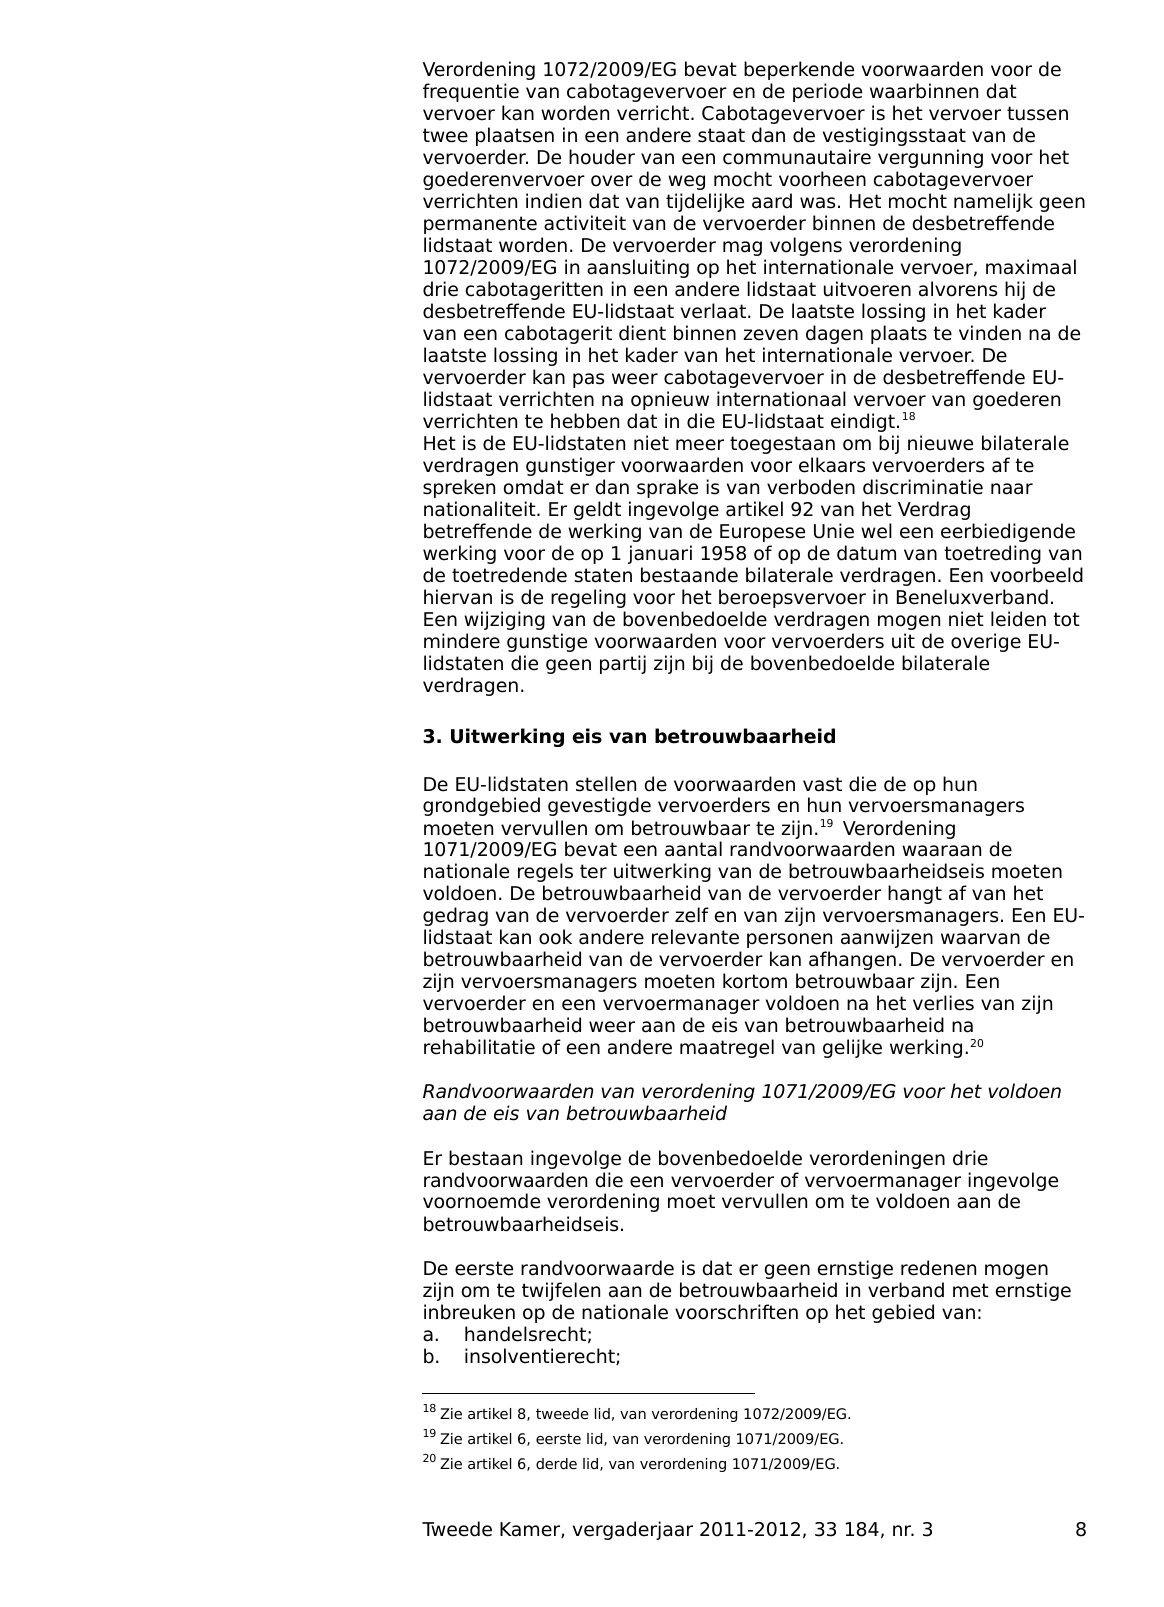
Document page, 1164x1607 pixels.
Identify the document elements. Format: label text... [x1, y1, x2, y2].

text De EU-lidstaten stellen de voorwaarden vast die de op hun grondgebied gevestigde vervoerders en hun vervoersmanagers moeten vervullen om betrouwbaar te zijn. Verordening 1071/2009/EG bevat een aantal randvoorwaarden waaraan de nationale regels ter uitwerking van de betrouwbaarheidseis moeten voldoen. De betrouwbaarheid van de vervoerder hangt af van het gedrag van de vervoerder zelf en van zijn vervoersmanagers. Een EU-lidstaat kan ook andere relevante personen aanwijzen waarvan de betrouwbaarheid van de vervoerder kan afhangen. De vervoerder en zijn vervoersmanagers moeten kortom betrouwbaar zijn. Een vervoerder en een vervoermanager voldoen na het verlies van zijn betrouwbaarheid weer aan de eis van betrouwbaarheid na rehabilitatie of een andere maatregel van gelijke werking. [422, 773, 1087, 1059]
text Zie artikel 8, tweede lid, van verordening 1072/2009/EG. [422, 1402, 1087, 1424]
text Zie artikel 6, derde lid, van verordening 1071/2009/EG. [422, 1452, 1087, 1474]
text Het is de EU-lidstaten niet meer toegestaan om bij nieuwe bilaterale verdragen gunstiger voorwaarden voor elkaars vervoerders af te spreken omdat er dan sprake is van verboden discriminatie naar nationaliteit. Er geldt ingevolge artikel 92 van het Verdrag betreffende de werking van de Europese Unie wel een eerbiedigende werking voor de op 1 januari 1958 of op de datum van toetreding van de toetredende staten bestaande bilaterale verdragen. Een voorbeeld hiervan is de regeling voor het beroepsvervoer in Beneluxverband. Een wijziging van de bovenbedoelde verdragen mogen niet leiden tot mindere gunstige voorwaarden voor vervoerders uit de overige EU-lidstaten die geen partij zijn bij de bovenbedoelde bilaterale verdragen. [422, 433, 1087, 696]
text Er bestaan ingevolge de bovenbedoelde verordeningen drie randvoorwaarden die een vervoerder of vervoermanager ingevolge voornoemde verordening moet vervullen om te voldoen aan de betrouwbaarheidseis. [422, 1147, 1087, 1235]
text Zie artikel 6, eerste lid, van verordening 1071/2009/EG. [422, 1427, 1087, 1449]
text Verordening 1072/2009/EG bevat beperkende voorwaarden voor de frequentie van cabotagevervoer en de periode waarbinnen dat vervoer kan worden verricht. Cabotagevervoer is het vervoer tussen twee plaatsen in een andere staat dan de vestigingsstaat van de vervoerder. De houder van een communautaire vergunning voor het goederenvervoer over de weg mocht voorheen cabotagevervoer verrichten indien dat van tijdelijke aard was. Het mocht namelijk geen permanente activiteit van de vervoerder binnen de desbetreffende lidstaat worden. De vervoerder mag volgens verordening 1072/2009/EG in aansluiting op het internationale vervoer, maximaal drie cabotageritten in een andere lidstaat uitvoeren alvorens hij de desbetreffende EU-lidstaat verlaat. De laatste lossing in het kader van een cabotagerit dient binnen zeven dagen plaats te vinden na de laatste lossing in het kader van het internationale vervoer. De vervoerder kan pas weer cabotagevervoer in de desbetreffende EU-lidstaat verrichten na opnieuw internationaal vervoer van goederen verrichten te hebben dat in die EU-lidstaat eindigt. [422, 59, 1087, 433]
text a. handelsrecht; [422, 1323, 1087, 1346]
subtitle Randvoorwaarden van verordening 1071/2009/EG voor het voldoen aan de eis van betrouwbaarheid [422, 1081, 1087, 1125]
text b. insolventierecht; [422, 1346, 1087, 1367]
text De eerste randvoorwaarde is dat er geen ernstige redenen mogen zijn om te twijfelen aan de betrouwbaarheid in verband met ernstige inbreuken op de nationale voorschriften op het gebied van: [422, 1258, 1087, 1323]
subtitle 3. Uitwerking eis van betrouwbaarheid [422, 726, 1087, 748]
